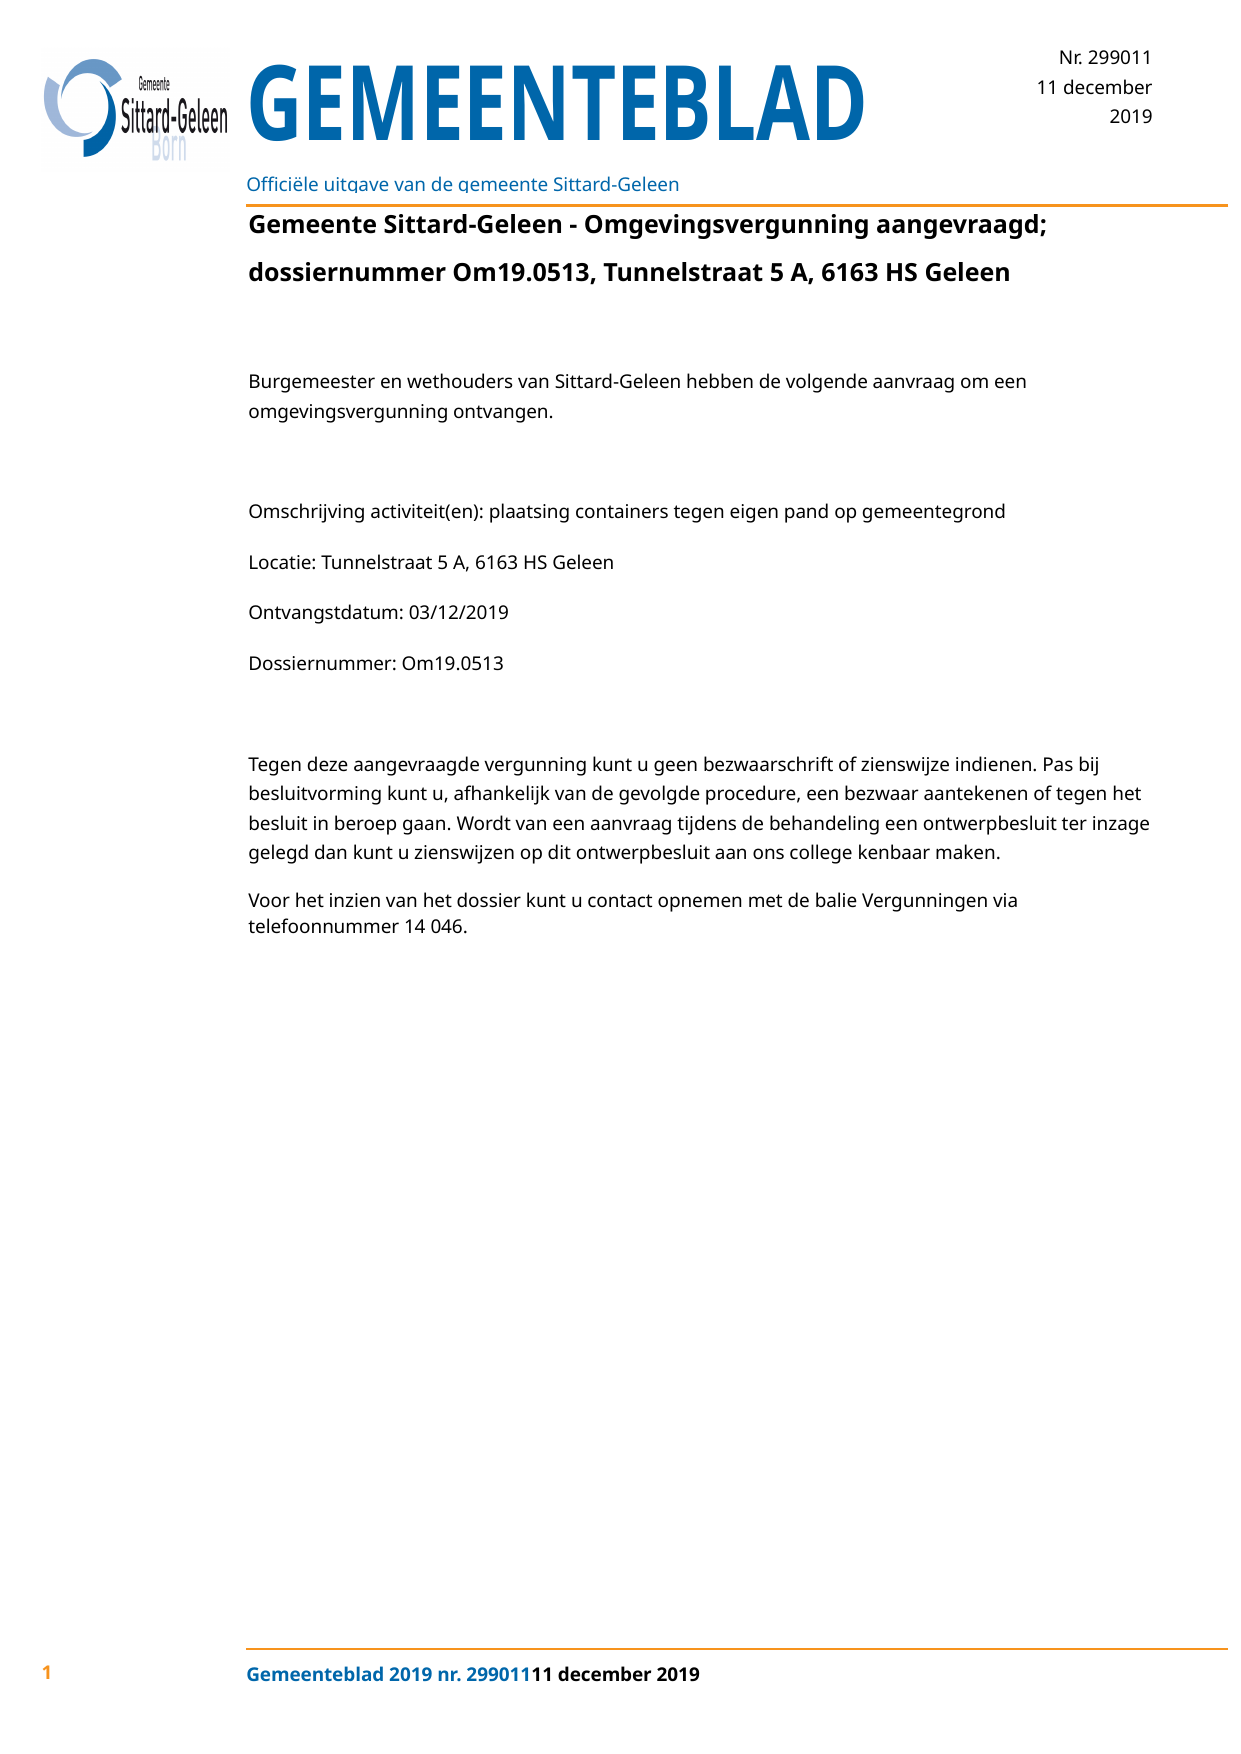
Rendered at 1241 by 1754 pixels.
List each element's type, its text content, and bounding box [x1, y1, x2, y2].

text Dossiernummer: Om19.0513 [248, 650, 1152, 676]
text Ontvangstdatum: 03/12/2019 [248, 599, 1152, 625]
text Voor het inzien van het dossier kunt u contact opnemen met de balie Vergunningen via telefoonnummer 14 046. [248, 887, 1152, 939]
text Locatie: Tunnelstraat 5 A, 6163 HS Geleen [248, 549, 1152, 575]
picture [41, 47, 231, 172]
text Tegen deze aangevraagde vergunning kunt u geen bezwaarschrift of zienswijze indienen. Pas bij besluitvorming kunt u, afhankelijk van de gevolgde procedure, een bezwaar aantekenen of tegen het besluit in beroep gaan. Wordt van een aanvraag tijdens de behandeling een ontwerpbesluit ter inzage gelegd dan kunt u zienswijzen op dit ontwerpbesluit aan ons college kenbaar maken. [248, 751, 1152, 865]
text Omschrijving activiteit(en): plaatsing containers tegen eigen pand op gemeentegrond [248, 499, 1152, 524]
text Burgemeester en wethouders van Sittard-Geleen hebben de volgende aanvraag om een omgevingsvergunning ontvangen. [248, 368, 1152, 424]
text Gemeente Sittard-Geleen - Omgevingsvergunning aangevraagd; dossiernummer Om19.0513, Tunnelstraat 5 A, 6163 HS Geleen [248, 207, 1152, 288]
